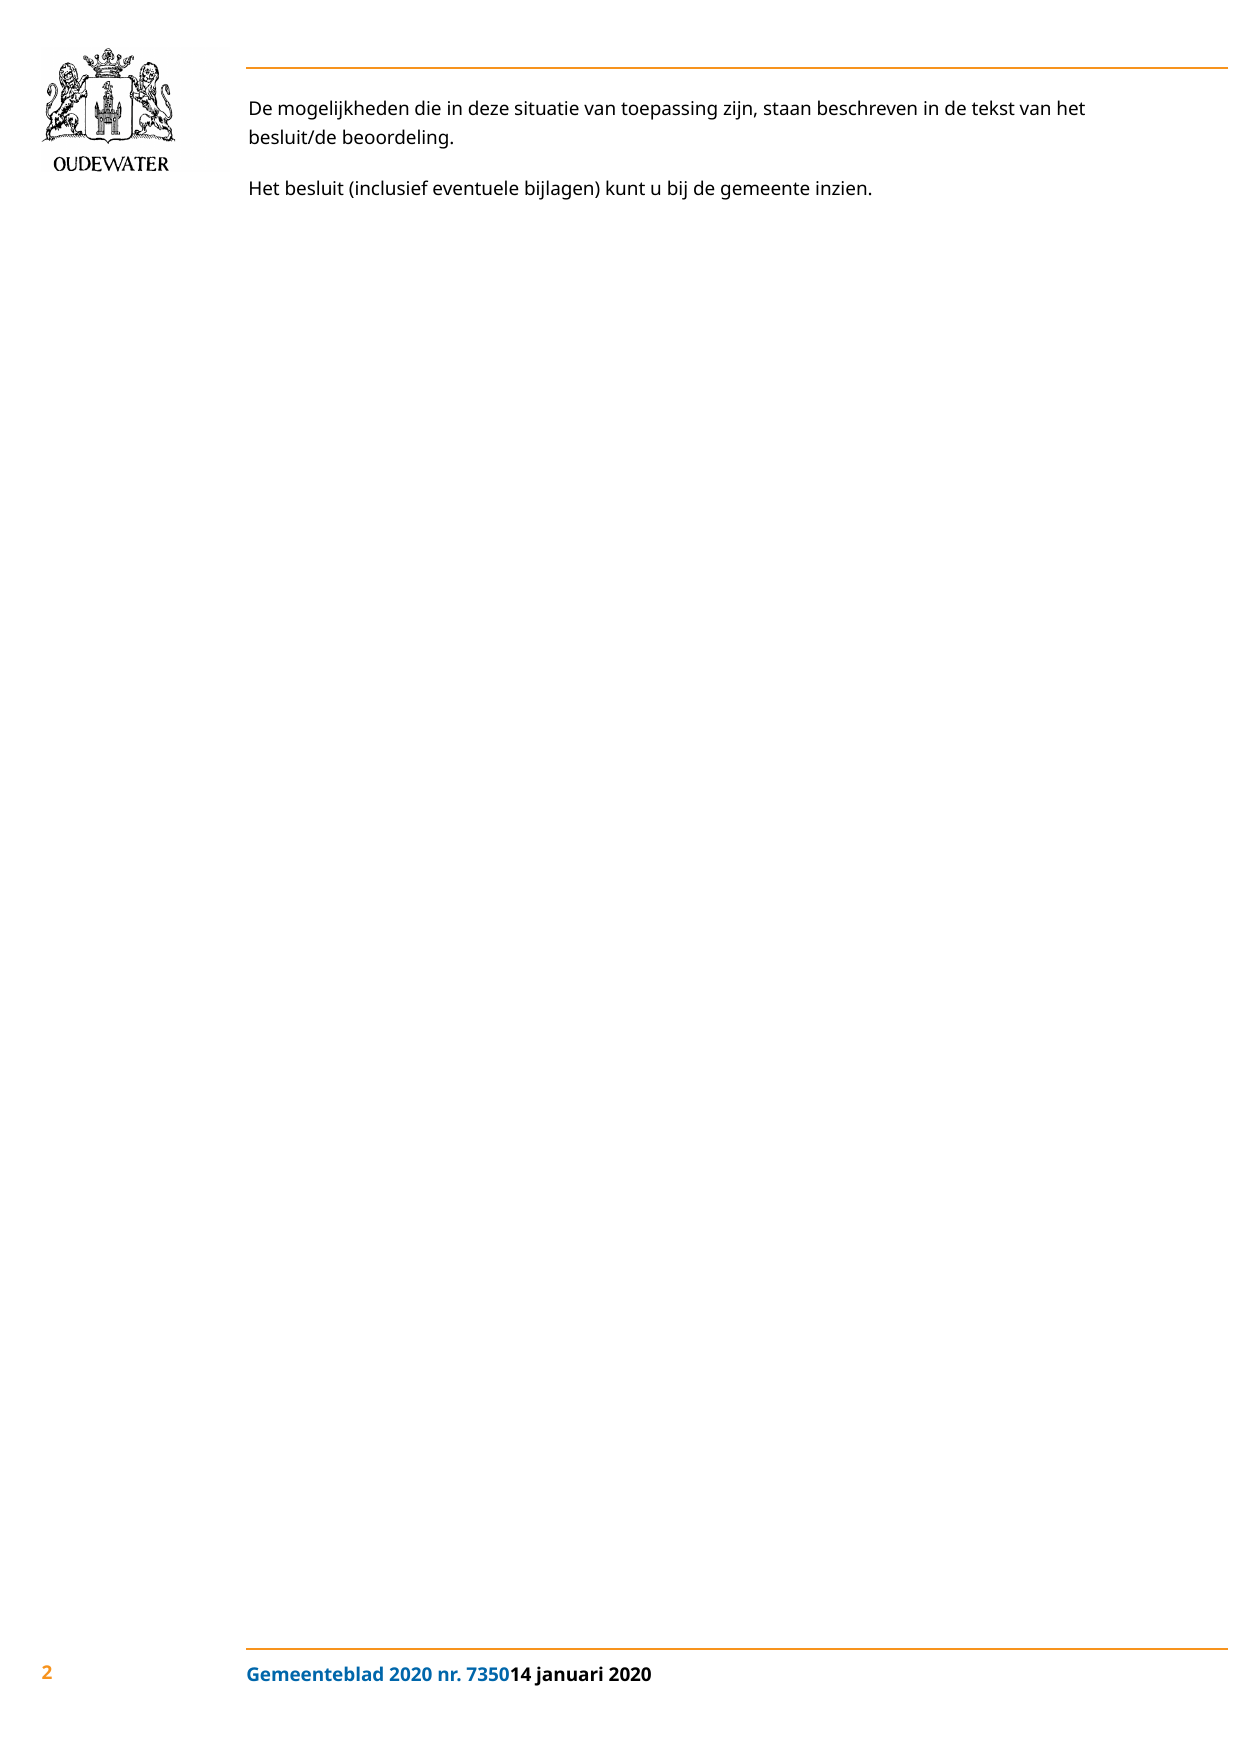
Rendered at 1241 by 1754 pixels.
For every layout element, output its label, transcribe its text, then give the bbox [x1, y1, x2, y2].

text De mogelijkheden die in deze situatie van toepassing zijn, staan beschreven in de tekst van het besluit/de beoordeling. [248, 95, 1152, 150]
text Het besluit (inclusief eventuele bijlagen) kunt u bij de gemeente inzien. [248, 175, 1152, 201]
picture [41, 47, 231, 172]
